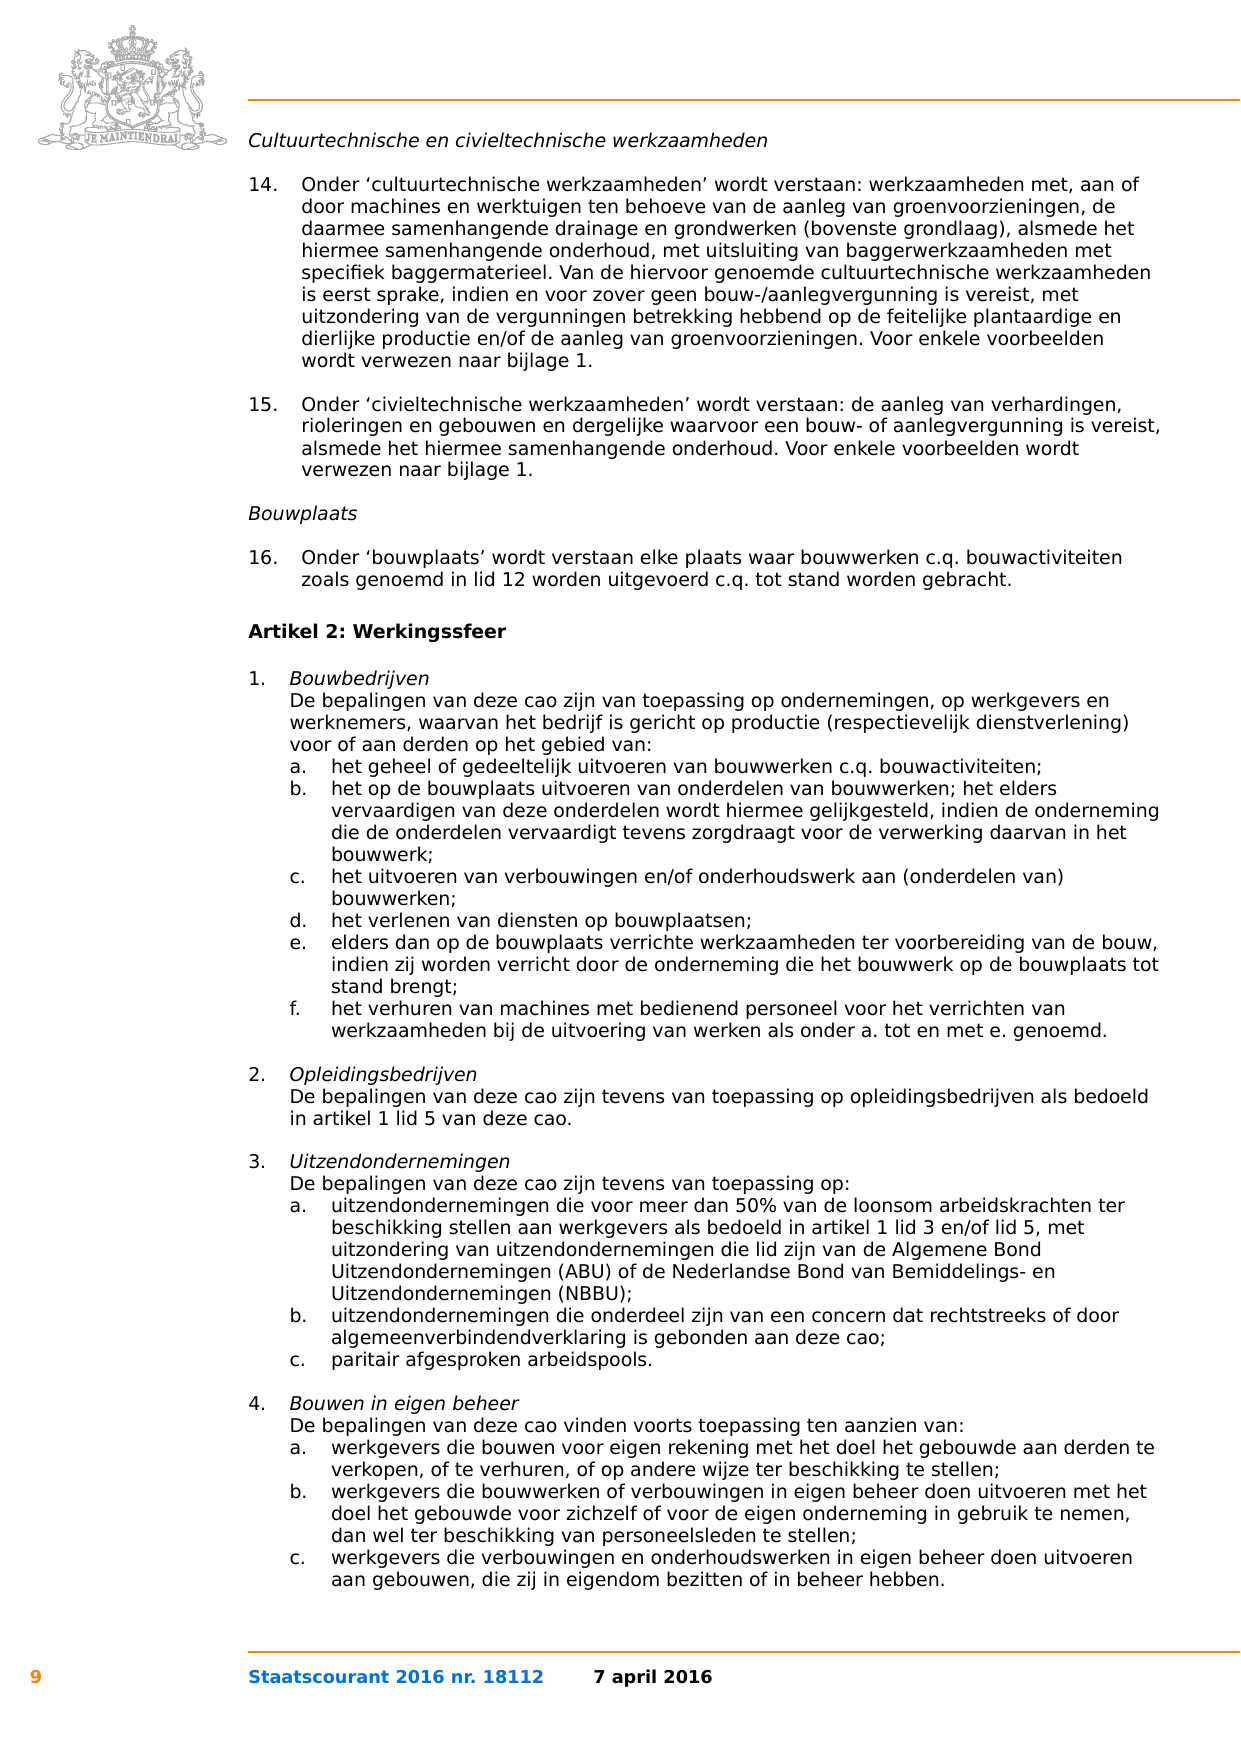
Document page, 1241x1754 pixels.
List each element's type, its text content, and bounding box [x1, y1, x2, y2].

text De bepalingen van deze cao zijn tevens van toepassing op opleidingsbedrijven als bedoeld in artikel 1 lid 5 van deze cao. [289, 1086, 1163, 1129]
text 16. Onder ‘bouwplaats’ wordt verstaan elke plaats waar bouwwerken c.q. bouwactiviteiten zoals genoemd in lid 12 worden uitgevoerd c.q. tot stand worden gebracht. [248, 547, 1163, 591]
text c. het uitvoeren van verbouwingen en/of onderhoudswerk aan (onderdelen van) bouwwerken; [289, 866, 1163, 910]
text a. het geheel of gedeeltelijk uitvoeren van bouwwerken c.q. bouwactiviteiten; [289, 756, 1163, 778]
picture [38, 25, 227, 150]
text De bepalingen van deze cao zijn tevens van toepassing op: [289, 1173, 1163, 1195]
subtitle Artikel 2: Werkingssfeer [248, 621, 1163, 643]
subtitle Cultuurtechnische en civieltechnische werkzaamheden [248, 130, 1163, 152]
text f. het verhuren van machines met bedienend personeel voor het verrichten van werkzaamheden bij de uitvoering van werken als onder a. tot en met e. genoemd. [289, 998, 1163, 1042]
text b. werkgevers die bouwwerken of verbouwingen in eigen beheer doen uitvoeren met het doel het gebouwde voor zichzelf of voor de eigen onderneming in gebruik te nemen, dan wel ter beschikking van personeelsleden te stellen; [289, 1481, 1163, 1547]
text De bepalingen van deze cao vinden voorts toepassing ten aanzien van: [289, 1415, 1163, 1437]
text 3. Uitzendondernemingen [248, 1151, 1163, 1173]
text 1. Bouwbedrijven [248, 668, 1163, 690]
text De bepalingen van deze cao zijn van toepassing op ondernemingen, op werkgevers en werknemers, waarvan het bedrijf is gericht op productie (respectievelijk dienstverlening) voor of aan derden op het gebied van: [289, 690, 1163, 756]
text 2. Opleidingsbedrijven [248, 1063, 1163, 1086]
text a. uitzendondernemingen die voor meer dan 50% van de loonsom arbeidskrachten ter beschikking stellen aan werkgevers als bedoeld in artikel 1 lid 3 en/of lid 5, met uitzondering van uitzendondernemingen die lid zijn van de Algemene Bond Uitzendondernemingen (ABU) of de Nederlandse Bond van Bemiddelings- en Uitzendondernemingen (NBBU); [289, 1195, 1163, 1305]
text e. elders dan op de bouwplaats verrichte werkzaamheden ter voorbereiding van de bouw, indien zij worden verricht door de onderneming die het bouwwerk op de bouwplaats tot stand brengt; [289, 932, 1163, 998]
text c. werkgevers die verbouwingen en onderhoudswerken in eigen beheer doen uitvoeren aan gebouwen, die zij in eigendom bezitten of in beheer hebben. [289, 1547, 1163, 1591]
text 15. Onder ‘civieltechnische werkzaamheden’ wordt verstaan: de aanleg van verhardingen, rioleringen en gebouwen en dergelijke waarvoor een bouw- of aanlegvergunning is vereist, alsmede het hiermee samenhangende onderhoud. Voor enkele voorbeelden wordt verwezen naar bijlage 1. [248, 393, 1163, 481]
text b. uitzendondernemingen die onderdeel zijn van een concern dat rechtstreeks of door algemeenverbindendverklaring is gebonden aan deze cao; [289, 1305, 1163, 1349]
text a. werkgevers die bouwen voor eigen rekening met het doel het gebouwde aan derden te verkopen, of te verhuren, of op andere wijze ter beschikking te stellen; [289, 1437, 1163, 1481]
text b. het op de bouwplaats uitvoeren van onderdelen van bouwwerken; het elders vervaardigen van deze onderdelen wordt hiermee gelijkgesteld, indien de onderneming die de onderdelen vervaardigt tevens zorgdraagt voor de verwerking daarvan in het bouwwerk; [289, 778, 1163, 866]
text 4. Bouwen in eigen beheer [248, 1393, 1163, 1415]
text c. paritair afgesproken arbeidspools. [289, 1349, 1163, 1371]
text 14. Onder ‘cultuurtechnische werkzaamheden’ wordt verstaan: werkzaamheden met, aan of door machines en werktuigen ten behoeve van de aanleg van groenvoorzieningen, de daarmee samenhangende drainage en grondwerken (bovenste grondlaag), alsmede het hiermee samenhangende onderhoud, met uitsluiting van baggerwerkzaamheden met specifiek baggermaterieel. Van de hiervoor genoemde cultuurtechnische werkzaamheden is eerst sprake, indien en voor zover geen bouw-/aanlegvergunning is vereist, met uitzondering van de vergunningen betrekking hebbend op de feitelijke plantaardige en dierlijke productie en/of de aanleg van groenvoorzieningen. Voor enkele voorbeelden wordt verwezen naar bijlage 1. [248, 174, 1163, 372]
text d. het verlenen van diensten op bouwplaatsen; [289, 910, 1163, 932]
subtitle Bouwplaats [248, 503, 1163, 525]
